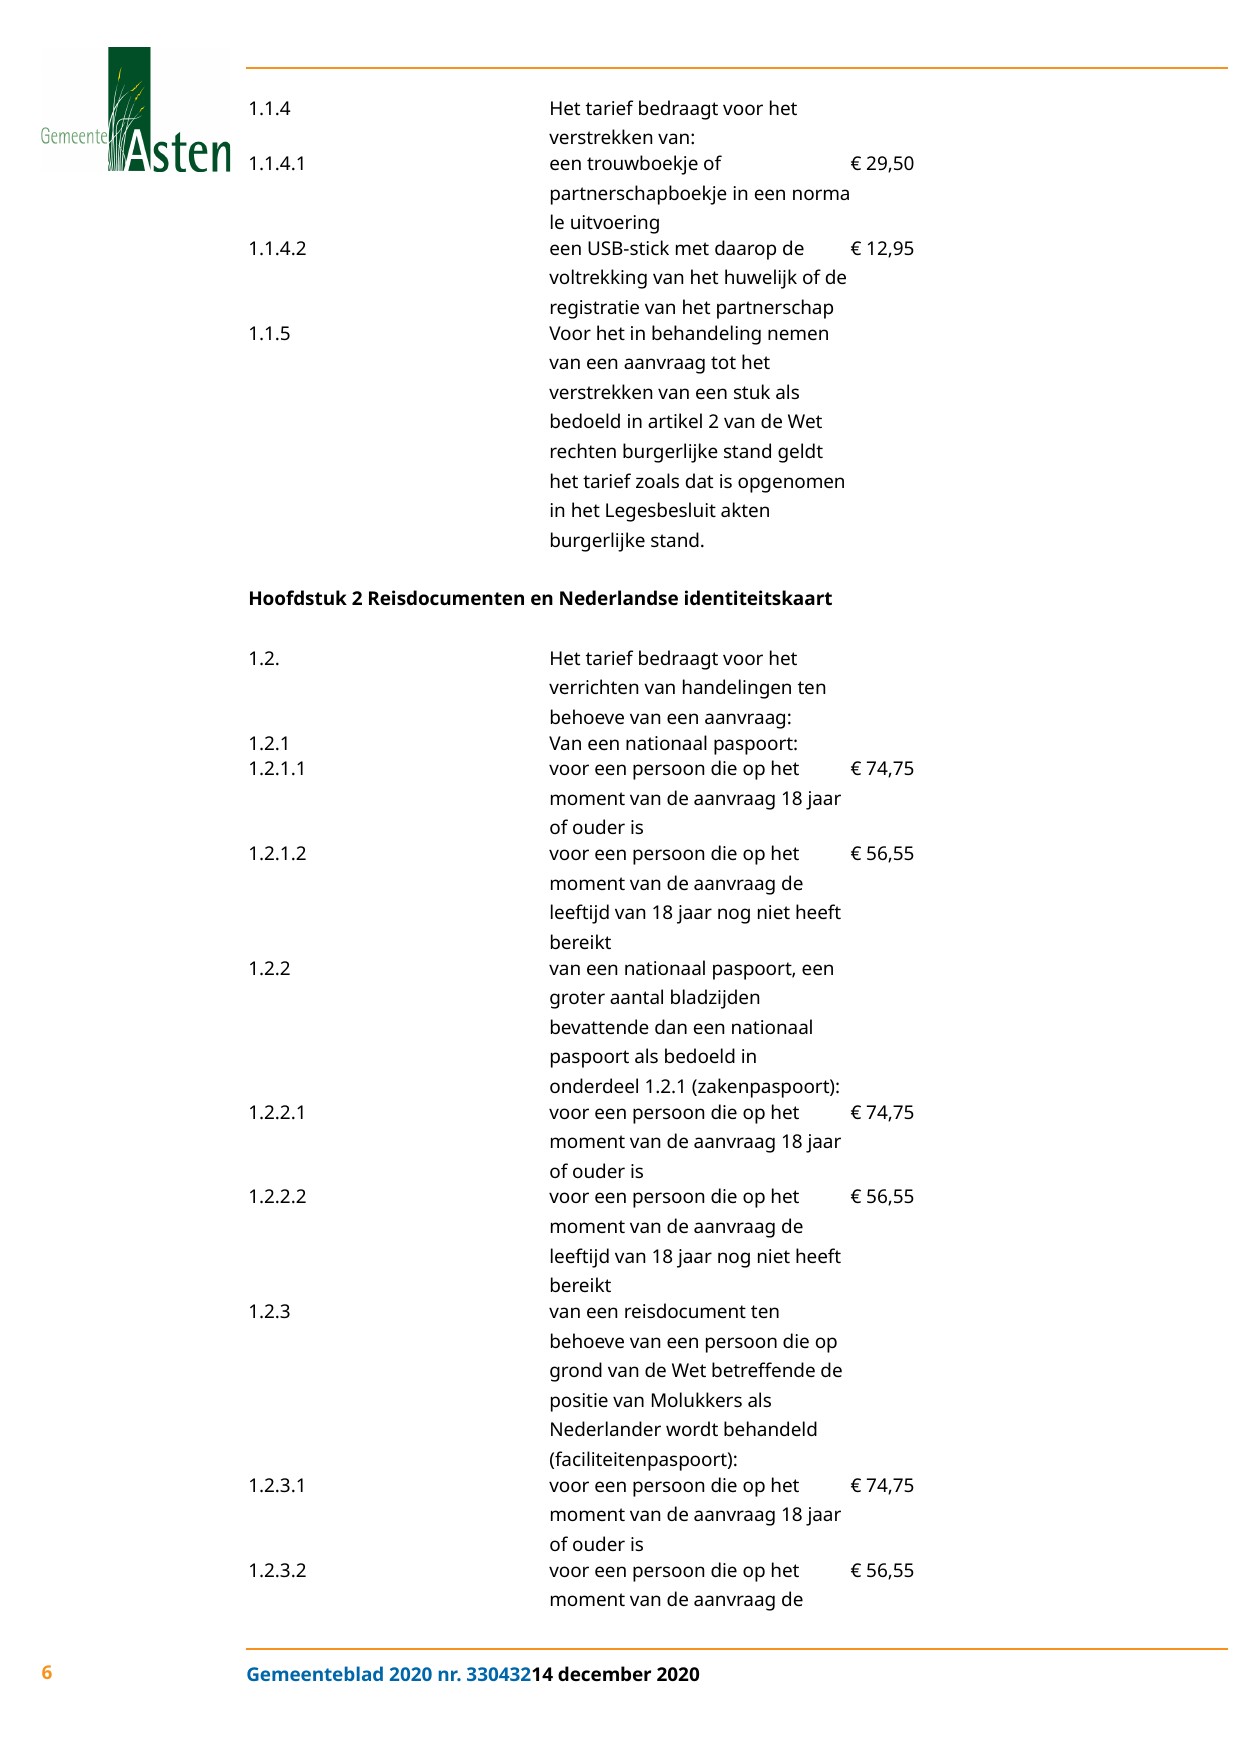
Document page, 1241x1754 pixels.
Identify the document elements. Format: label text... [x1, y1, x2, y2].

table_cell [850, 955, 1152, 1099]
table_cell een USB-stick met daarop de voltrekking van het huwelijk of de registratie van het partnerschap [549, 235, 850, 320]
table_cell 1.1.5 [248, 320, 549, 553]
table_cell 1.1.4.2 [248, 235, 549, 320]
picture [41, 47, 231, 172]
table_cell Voor het in behandeling nemen van een aanvraag tot het verstrekken van een stuk als bedoeld in artikel 2 van de Wet rechten burgerlijke stand geldt het tarief zoals dat is opgenomen in het Legesbesluit akten burgerlijke stand. [549, 320, 850, 553]
table_cell voor een persoon die op het moment van de aanvraag 18 jaar of ouder is [549, 755, 850, 840]
table_cell [850, 95, 1152, 150]
table_cell 1.2.1 [248, 730, 549, 755]
table_cell Het tarief bedraagt voor het verstrekken van: [549, 95, 850, 150]
table_cell 1.2.2.2 [248, 1184, 549, 1298]
table_header Het tarief bedraagt voor het verrichten van handelingen ten behoeve van een aanvraag: [549, 645, 850, 730]
table_cell € 12,95 [850, 235, 1152, 320]
table_cell voor een persoon die op het moment van de aanvraag 18 jaar of ouder is [549, 1099, 850, 1184]
table_header 1.2. [248, 645, 549, 730]
table_cell 1.2.3.2 [248, 1557, 549, 1612]
table_cell voor een persoon die op het moment van de aanvraag de leeftijd van 18 jaar nog niet heeft bereikt [549, 840, 850, 955]
table_cell voor een persoon die op het moment van de aanvraag de [549, 1557, 850, 1612]
table_cell 1.1.4.1 [248, 150, 549, 235]
table_cell [850, 1298, 1152, 1472]
table_cell 1.2.2 [248, 955, 549, 1099]
table_cell 1.2.3 [248, 1298, 549, 1472]
table_cell van een reisdocument ten behoeve van een persoon die op grond van de Wet betreffende de positie van Molukkers als Nederlander wordt behandeld (faciliteitenpaspoort): [549, 1298, 850, 1472]
table_cell 1.1.4 [248, 95, 549, 150]
table_cell € 29,50 [850, 150, 1152, 235]
text Hoofdstuk 2 Reisdocumenten en Nederlandse identiteitskaart [248, 586, 1152, 611]
table_cell 1.2.2.1 [248, 1099, 549, 1184]
table_cell 1.2.3.1 [248, 1472, 549, 1557]
table_cell Van een nationaal paspoort: [549, 730, 850, 755]
table_cell [850, 320, 1152, 553]
table_cell 1.2.1.2 [248, 840, 549, 955]
table_cell € 56,55 [850, 1184, 1152, 1298]
table_cell van een nationaal paspoort, een groter aantal bladzijden bevattende dan een nationaal paspoort als bedoeld in onderdeel 1.2.1 (zakenpaspoort): [549, 955, 850, 1099]
table_cell € 56,55 [850, 1557, 1152, 1612]
table_cell € 56,55 [850, 840, 1152, 955]
table_cell voor een persoon die op het moment van de aanvraag de leeftijd van 18 jaar nog niet heeft bereikt [549, 1184, 850, 1298]
table_cell voor een persoon die op het moment van de aanvraag 18 jaar of ouder is [549, 1472, 850, 1557]
table_cell 1.2.1.1 [248, 755, 549, 840]
table_cell € 74,75 [850, 1099, 1152, 1184]
table_cell € 74,75 [850, 755, 1152, 840]
table_cell een trouwboekje of partnerschapboekje in een normale uitvoering [549, 150, 850, 235]
table_header [850, 645, 1152, 730]
table_cell [850, 730, 1152, 755]
table_cell € 74,75 [850, 1472, 1152, 1557]
